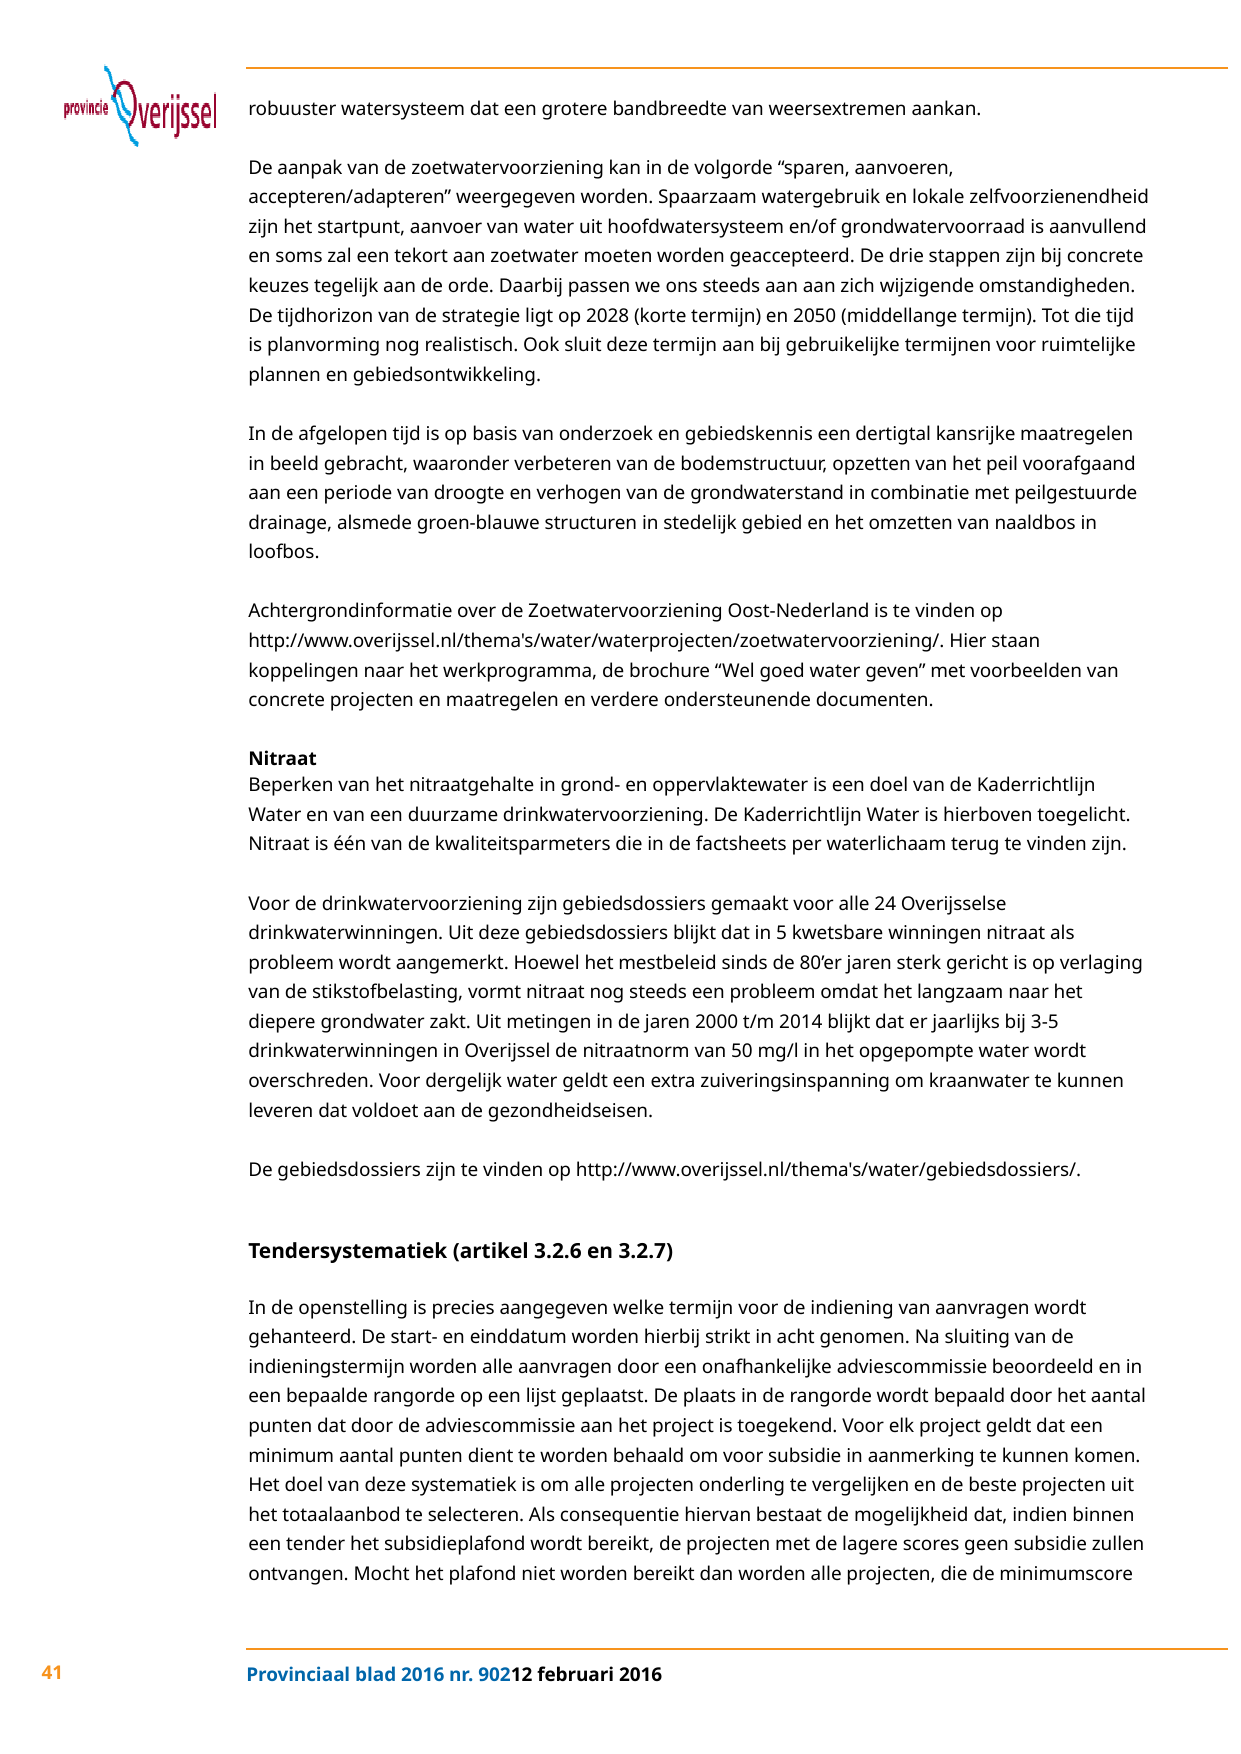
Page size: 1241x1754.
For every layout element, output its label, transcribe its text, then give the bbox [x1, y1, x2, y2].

text Tendersystematiek (artikel 3.2.6 en 3.2.7) [248, 1236, 1152, 1264]
text In de afgelopen tijd is op basis van onderzoek en gebiedskennis een dertigtal kansrijke maatregelen in beeld gebracht, waaronder verbeteren van de bodemstructuur, opzetten van het peil voorafgaand aan een periode van droogte en verhogen van de grondwaterstand in combinatie met peilgestuurde drainage, alsmede groen-blauwe structuren in stedelijk gebied en het omzetten van naaldbos in loofbos. [248, 420, 1152, 564]
picture [41, 47, 231, 172]
text Voor de drinkwatervoorziening zijn gebiedsdossiers gemaakt voor alle 24 Overijsselse drinkwaterwinningen. Uit deze gebiedsdossiers blijkt dat in 5 kwetsbare winningen nitraat als probleem wordt aangemerkt. Hoewel het mestbeleid sinds de 80’er jaren sterk gericht is op verlaging van de stikstofbelasting, vormt nitraat nog steeds een probleem omdat het langzaam naar het diepere grondwater zakt. Uit metingen in de jaren 2000 t/m 2014 blijkt dat er jaarlijks bij 3-5 drinkwaterwinningen in Overijssel de nitraatnorm van 50 mg/l in het opgepompte water wordt overschreden. Voor dergelijk water geldt een extra zuiveringsinspanning om kraanwater te kunnen leveren dat voldoet aan de gezondheidseisen. [248, 890, 1152, 1122]
text robuuster watersysteem dat een grotere bandbreedte van weersextremen aankan. [248, 95, 1152, 121]
text De aanpak van de zoetwatervoorziening kan in de volgorde “sparen, aanvoeren, accepteren/adapteren” weergegeven worden. Spaarzaam watergebruik en lokale zelfvoorzienendheid zijn het startpunt, aanvoer van water uit hoofdwatersysteem en/of grondwatervoorraad is aanvullend en soms zal een tekort aan zoetwater moeten worden geaccepteerd. De drie stappen zijn bij concrete keuzes tegelijk aan de orde. Daarbij passen we ons steeds aan aan zich wijzigende omstandigheden. De tijdhorizon van de strategie ligt op 2028 (korte termijn) en 2050 (middellange termijn). Tot die tijd is planvorming nog realistisch. Ook sluit deze termijn aan bij gebruikelijke termijnen voor ruimtelijke plannen en gebiedsontwikkeling. [248, 154, 1152, 387]
text Achtergrondinformatie over de Zoetwatervoorziening Oost-Nederland is te vinden op http://www.overijssel.nl/thema's/water/waterprojecten/zoetwatervoorziening/. Hier staan koppelingen naar het werkprogramma, de brochure “Wel goed water geven” met voorbeelden van concrete projecten en maatregelen en verdere ondersteunende documenten. [248, 598, 1152, 712]
text Nitraat [248, 746, 1152, 771]
text In de openstelling is precies aangegeven welke termijn voor de indiening van aanvragen wordt gehanteerd. De start- en einddatum worden hierbij strikt in acht genomen. Na sluiting van de indieningstermijn worden alle aanvragen door een onafhankelijke adviescommissie beoordeeld en in een bepaalde rangorde op een lijst geplaatst. De plaats in de rangorde wordt bepaald door het aantal punten dat door de adviescommissie aan het project is toegekend. Voor elk project geldt dat een minimum aantal punten dient te worden behaald om voor subsidie in aanmerking te kunnen komen. Het doel van deze systematiek is om alle projecten onderling te vergelijken en de beste projecten uit het totaalaanbod te selecteren. Als consequentie hiervan bestaat de mogelijkheid dat, indien binnen een tender het subsidieplafond wordt bereikt, de projecten met de lagere scores geen subsidie zullen ontvangen. Mocht het plafond niet worden bereikt dan worden alle projecten, die de minimumscore [248, 1294, 1152, 1586]
text De gebiedsdossiers zijn te vinden op http://www.overijssel.nl/thema's/water/gebiedsdossiers/. [248, 1156, 1152, 1182]
text Beperken van het nitraatgehalte in grond- en oppervlaktewater is een doel van de Kaderrichtlijn Water en van een duurzame drinkwatervoorziening. De Kaderrichtlijn Water is hierboven toegelicht. Nitraat is één van de kwaliteitsparmeters die in de factsheets per waterlichaam terug te vinden zijn. [248, 771, 1152, 856]
